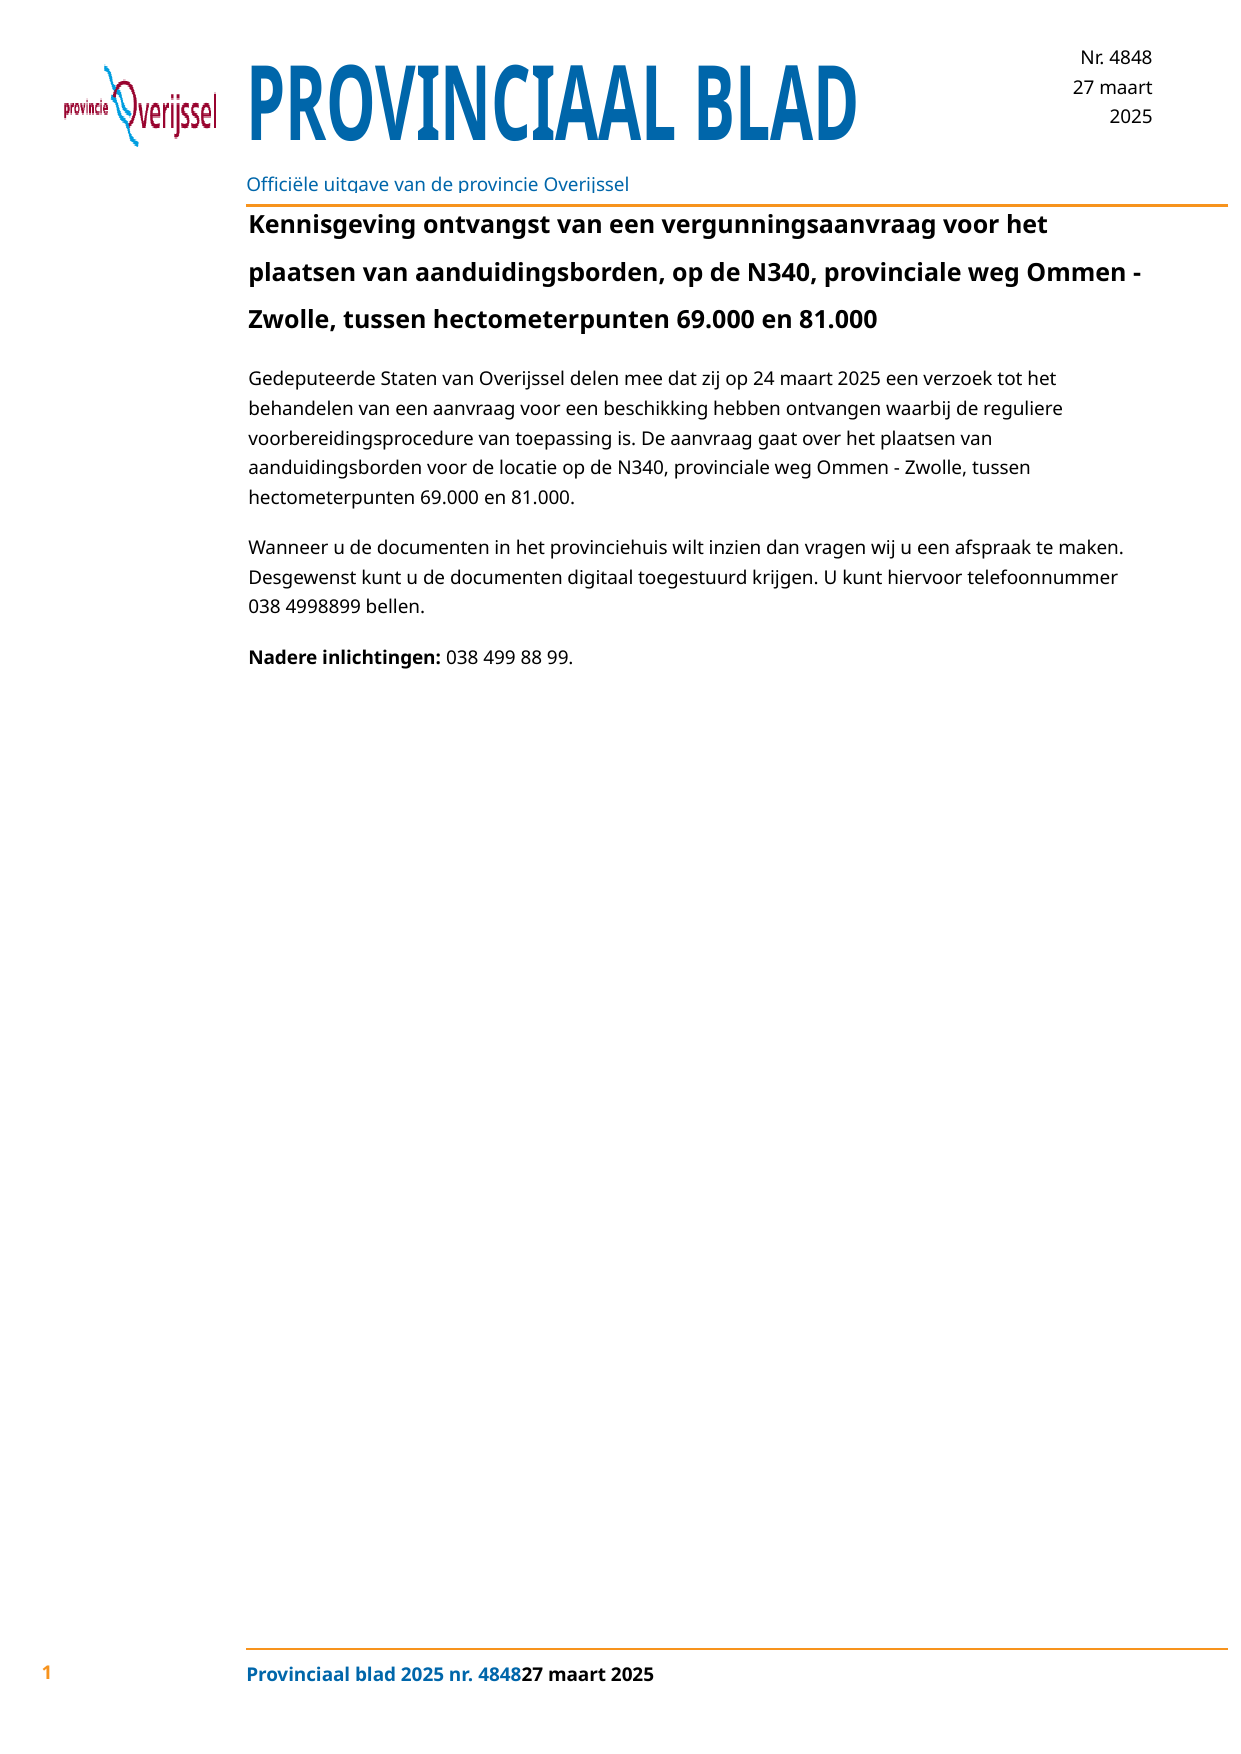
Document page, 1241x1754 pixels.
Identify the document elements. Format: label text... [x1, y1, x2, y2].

text Wanneer u de documenten in het provinciehuis wilt inzien dan vragen wij u een afspraak te maken. Desgewenst kunt u de documenten digitaal toegestuurd krijgen. U kunt hiervoor telefoonnummer 038 4998899 bellen. [248, 534, 1152, 619]
picture [41, 47, 231, 172]
text Nadere inlichtingen: 038 499 88 99. [248, 644, 1152, 669]
text Gedeputeerde Staten van Overijssel delen mee dat zij op 24 maart 2025 een verzoek tot het behandelen van een aanvraag voor een beschikking hebben ontvangen waarbij de reguliere voorbereidingsprocedure van toepassing is. De aanvraag gaat over het plaatsen van aanduidingsborden voor de locatie op de N340, provinciale weg Ommen - Zwolle, tussen hectometerpunten 69.000 en 81.000. [248, 366, 1152, 509]
text Kennisgeving ontvangst van een vergunningsaanvraag voor het plaatsen van aanduidingsborden, op de N340, provinciale weg Ommen - Zwolle, tussen hectometerpunten 69.000 en 81.000 [248, 207, 1152, 336]
